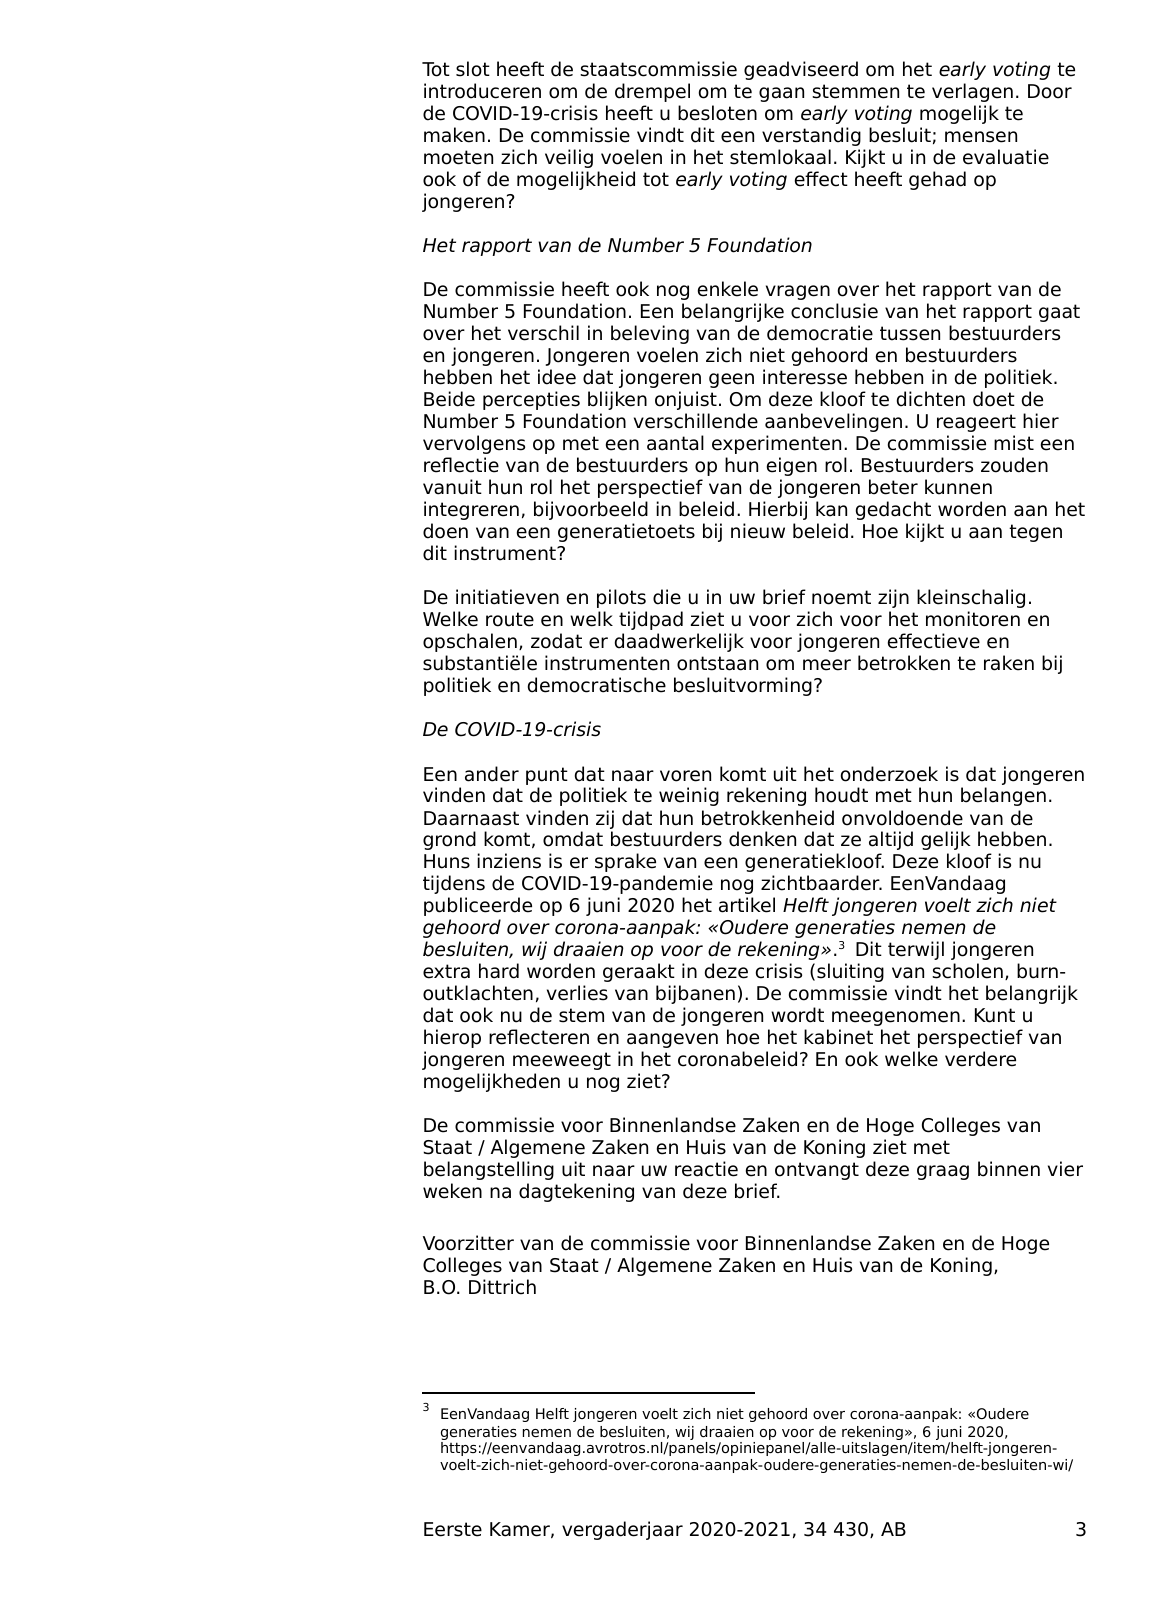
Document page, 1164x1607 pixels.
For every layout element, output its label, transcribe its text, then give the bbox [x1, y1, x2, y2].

text Een ander punt dat naar voren komt uit het onderzoek is dat jongeren vinden dat de politiek te weinig rekening houdt met hun belangen. Daarnaast vinden zij dat hun betrokkenheid onvoldoende van de grond komt, omdat bestuurders denken dat ze altijd gelijk hebben. Huns inziens is er sprake van een generatiekloof. Deze kloof is nu tijdens de COVID-19-pandemie nog zichtbaarder. EenVandaag publiceerde op 6 juni 2020 het artikel Helft jongeren voelt zich niet gehoord over corona-aanpak: «Oudere generaties nemen de besluiten, wij draaien op voor de rekening». Dit terwijl jongeren extra hard worden geraakt in deze crisis (sluiting van scholen, burn-outklachten, verlies van bijbanen). De commissie vindt het belangrijk dat ook nu de stem van de jongeren wordt meegenomen. Kunt u hierop reflecteren en aangeven hoe het kabinet het perspectief van jongeren meeweegt in het coronabeleid? En ook welke verdere mogelijkheden u nog ziet? [422, 763, 1087, 1093]
text De initiatieven en pilots die u in uw brief noemt zijn kleinschalig. Welke route en welk tijdpad ziet u voor zich voor het monitoren en opschalen, zodat er daadwerkelijk voor jongeren effectieve en substantiële instrumenten ontstaan om meer betrokken te raken bij politiek en democratische besluitvorming? [422, 587, 1087, 697]
text Voorzitter van de commissie voor Binnenlandse Zaken en de Hoge Colleges van Staat / Algemene Zaken en Huis van de Koning, B.O. Dittrich [422, 1233, 1087, 1299]
text Tot slot heeft de staatscommissie geadviseerd om het early voting te introduceren om de drempel om te gaan stemmen te verlagen. Door de COVID-19-crisis heeft u besloten om early voting mogelijk te maken. De commissie vindt dit een verstandig besluit; mensen moeten zich veilig voelen in het stemlokaal. Kijkt u in de evaluatie ook of de mogelijkheid tot early voting effect heeft gehad op jongeren? [422, 59, 1087, 213]
subtitle De COVID-19-crisis [422, 719, 1087, 741]
text De commissie voor Binnenlandse Zaken en de Hoge Colleges van Staat / Algemene Zaken en Huis van de Koning ziet met belangstelling uit naar uw reactie en ontvangt deze graag binnen vier weken na dagtekening van deze brief. [422, 1115, 1087, 1203]
text EenVandaag Helft jongeren voelt zich niet gehoord over corona-aanpak: «Oudere generaties nemen de besluiten, wij draaien op voor de rekening», 6 juni 2020, https://eenvandaag.avrotros.nl/panels/opiniepanel/alle-uitslagen/item/helft-jongeren-voelt-zich-niet-gehoord-over-corona-aanpak-oudere-generaties-nemen-de-besluiten-wi/ [422, 1402, 1087, 1474]
subtitle Het rapport van de Number 5 Foundation [422, 235, 1087, 257]
text De commissie heeft ook nog enkele vragen over het rapport van de Number 5 Foundation. Een belangrijke conclusie van het rapport gaat over het verschil in beleving van de democratie tussen bestuurders en jongeren. Jongeren voelen zich niet gehoord en bestuurders hebben het idee dat jongeren geen interesse hebben in de politiek. Beide percepties blijken onjuist. Om deze kloof te dichten doet de Number 5 Foundation verschillende aanbevelingen. U reageert hier vervolgens op met een aantal experimenten. De commissie mist een reflectie van de bestuurders op hun eigen rol. Bestuurders zouden vanuit hun rol het perspectief van de jongeren beter kunnen integreren, bijvoorbeeld in beleid. Hierbij kan gedacht worden aan het doen van een generatietoets bij nieuw beleid. Hoe kijkt u aan tegen dit instrument? [422, 279, 1087, 565]
